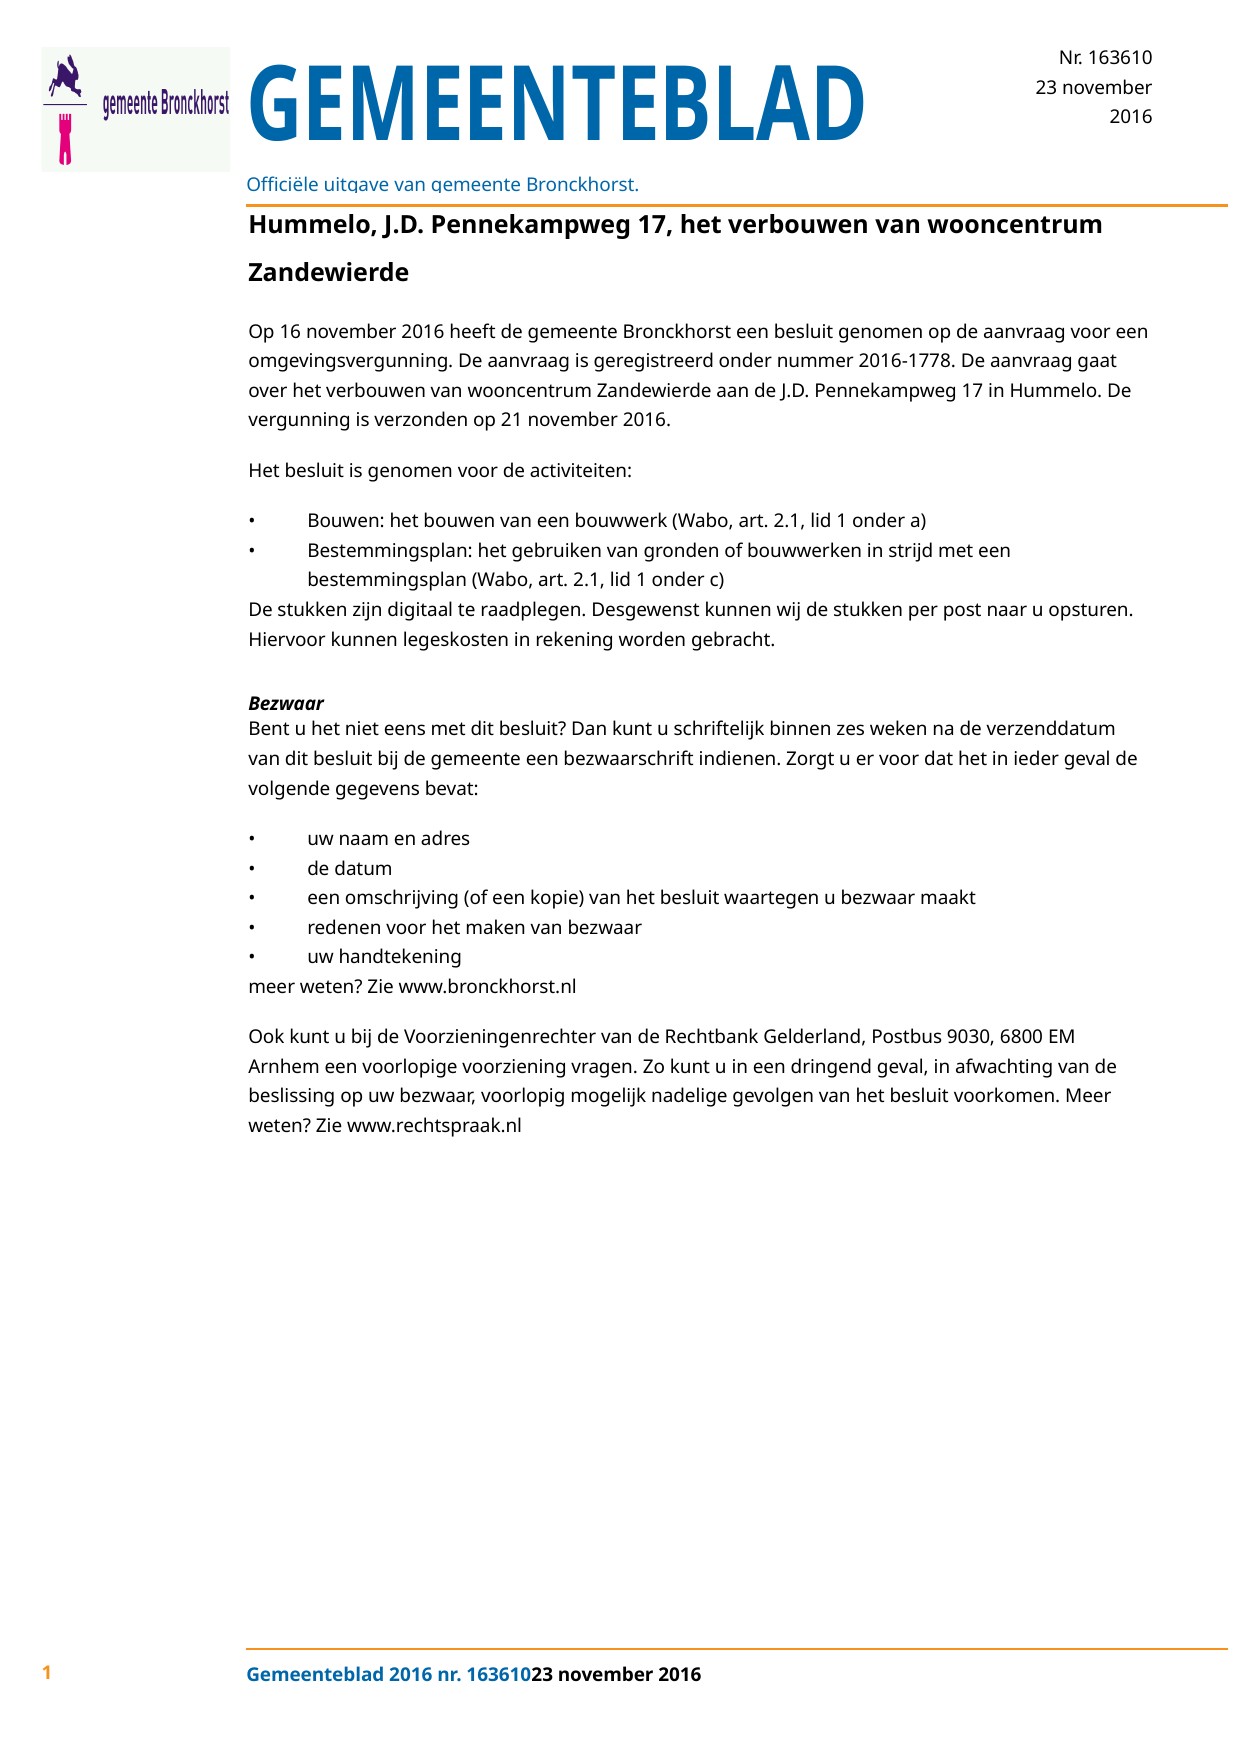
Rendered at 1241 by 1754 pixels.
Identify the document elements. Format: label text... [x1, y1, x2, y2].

text Bent u het niet eens met dit besluit? Dan kunt u schriftelijk binnen zes weken na de verzenddatum van dit besluit bij de gemeente een bezwaarschrift indienen. Zorgt u er voor dat het in ieder geval de volgende gegevens bevat: [248, 716, 1152, 800]
picture [41, 47, 231, 172]
list redenen voor het maken van bezwaar [248, 914, 1152, 939]
text Op 16 november 2016 heeft de gemeente Bronckhorst een besluit genomen op de aanvraag voor een omgevingsvergunning. De aanvraag is geregistreerd onder nummer 2016-1778. De aanvraag gaat over het verbouwen van wooncentrum Zandewierde aan de J.D. Pennekampweg 17 in Hummelo. De vergunning is verzonden op 21 november 2016. [248, 318, 1152, 432]
list de datum [248, 855, 1152, 880]
text De stukken zijn digitaal te raadplegen. Desgewenst kunnen wij de stukken per post naar u opsturen. Hiervoor kunnen legeskosten in rekening worden gebracht. [248, 596, 1152, 652]
text Ook kunt u bij de Voorzieningenrechter van de Rechtbank Gelderland, Postbus 9030, 6800 EM Arnhem een voorlopige voorziening vragen. Zo kunt u in een dringend geval, in afwachting van de beslissing op uw bezwaar, voorlopig mogelijk nadelige gevolgen van het besluit voorkomen. Meer weten? Zie www.rechtspraak.nl [248, 1023, 1152, 1138]
list een omschrijving (of een kopie) van het besluit waartegen u bezwaar maakt [248, 884, 1152, 910]
text Bezwaar [248, 690, 1152, 716]
list uw naam en adres [248, 825, 1152, 851]
list Bestemmingsplan: het gebruiken van gronden of bouwwerken in strijd met een bestemmingsplan (Wabo, art. 2.1, lid 1 onder c) [248, 537, 1152, 592]
text Het besluit is genomen voor de activiteiten: [248, 457, 1152, 483]
text meer weten? Zie www.bronckhorst.nl [248, 973, 1152, 999]
list uw handtekening [248, 943, 1152, 969]
text Hummelo, J.D. Pennekampweg 17, het verbouwen van wooncentrum Zandewierde [248, 207, 1152, 288]
list Bouwen: het bouwen van een bouwwerk (Wabo, art. 2.1, lid 1 onder a) [248, 507, 1152, 533]
